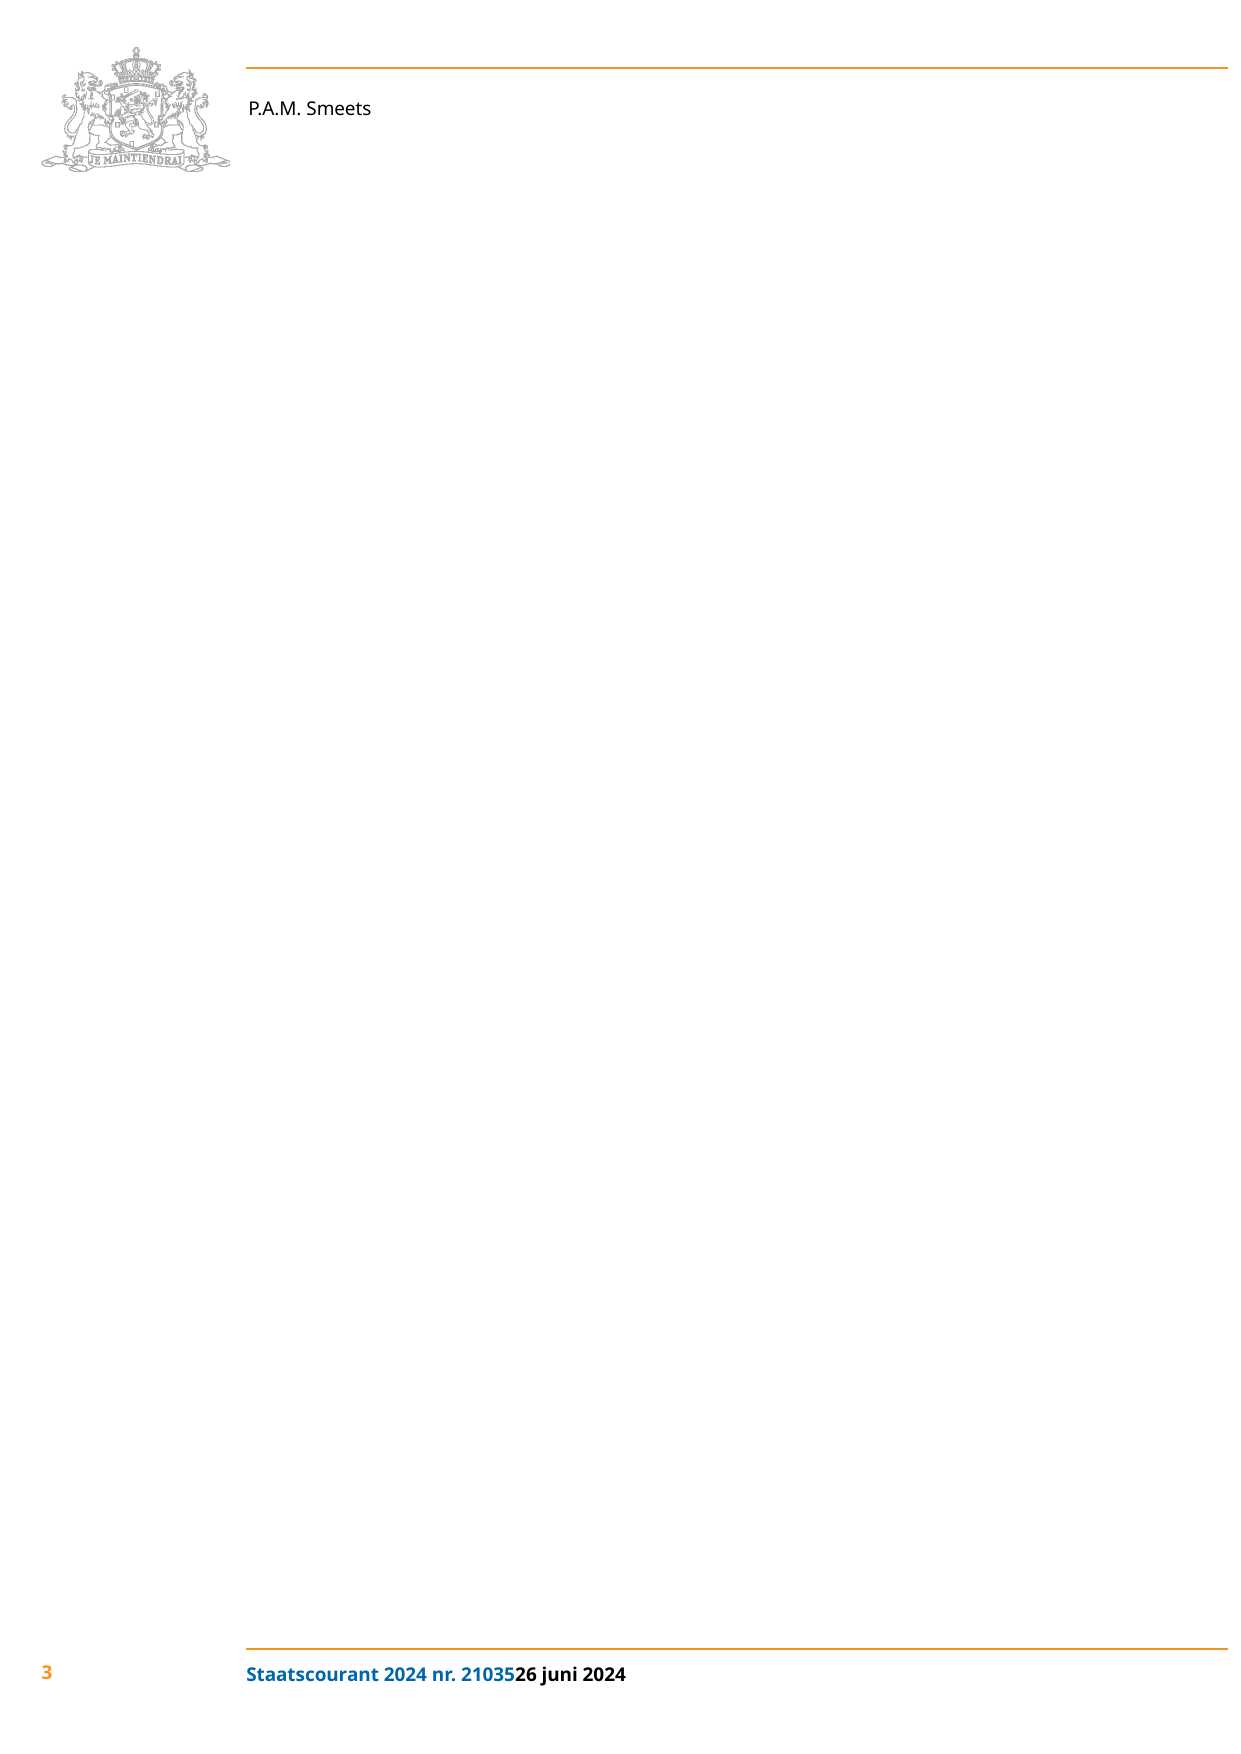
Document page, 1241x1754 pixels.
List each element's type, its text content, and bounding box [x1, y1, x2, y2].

picture [41, 47, 231, 172]
text P.A.M. Smeets [248, 95, 1152, 121]
